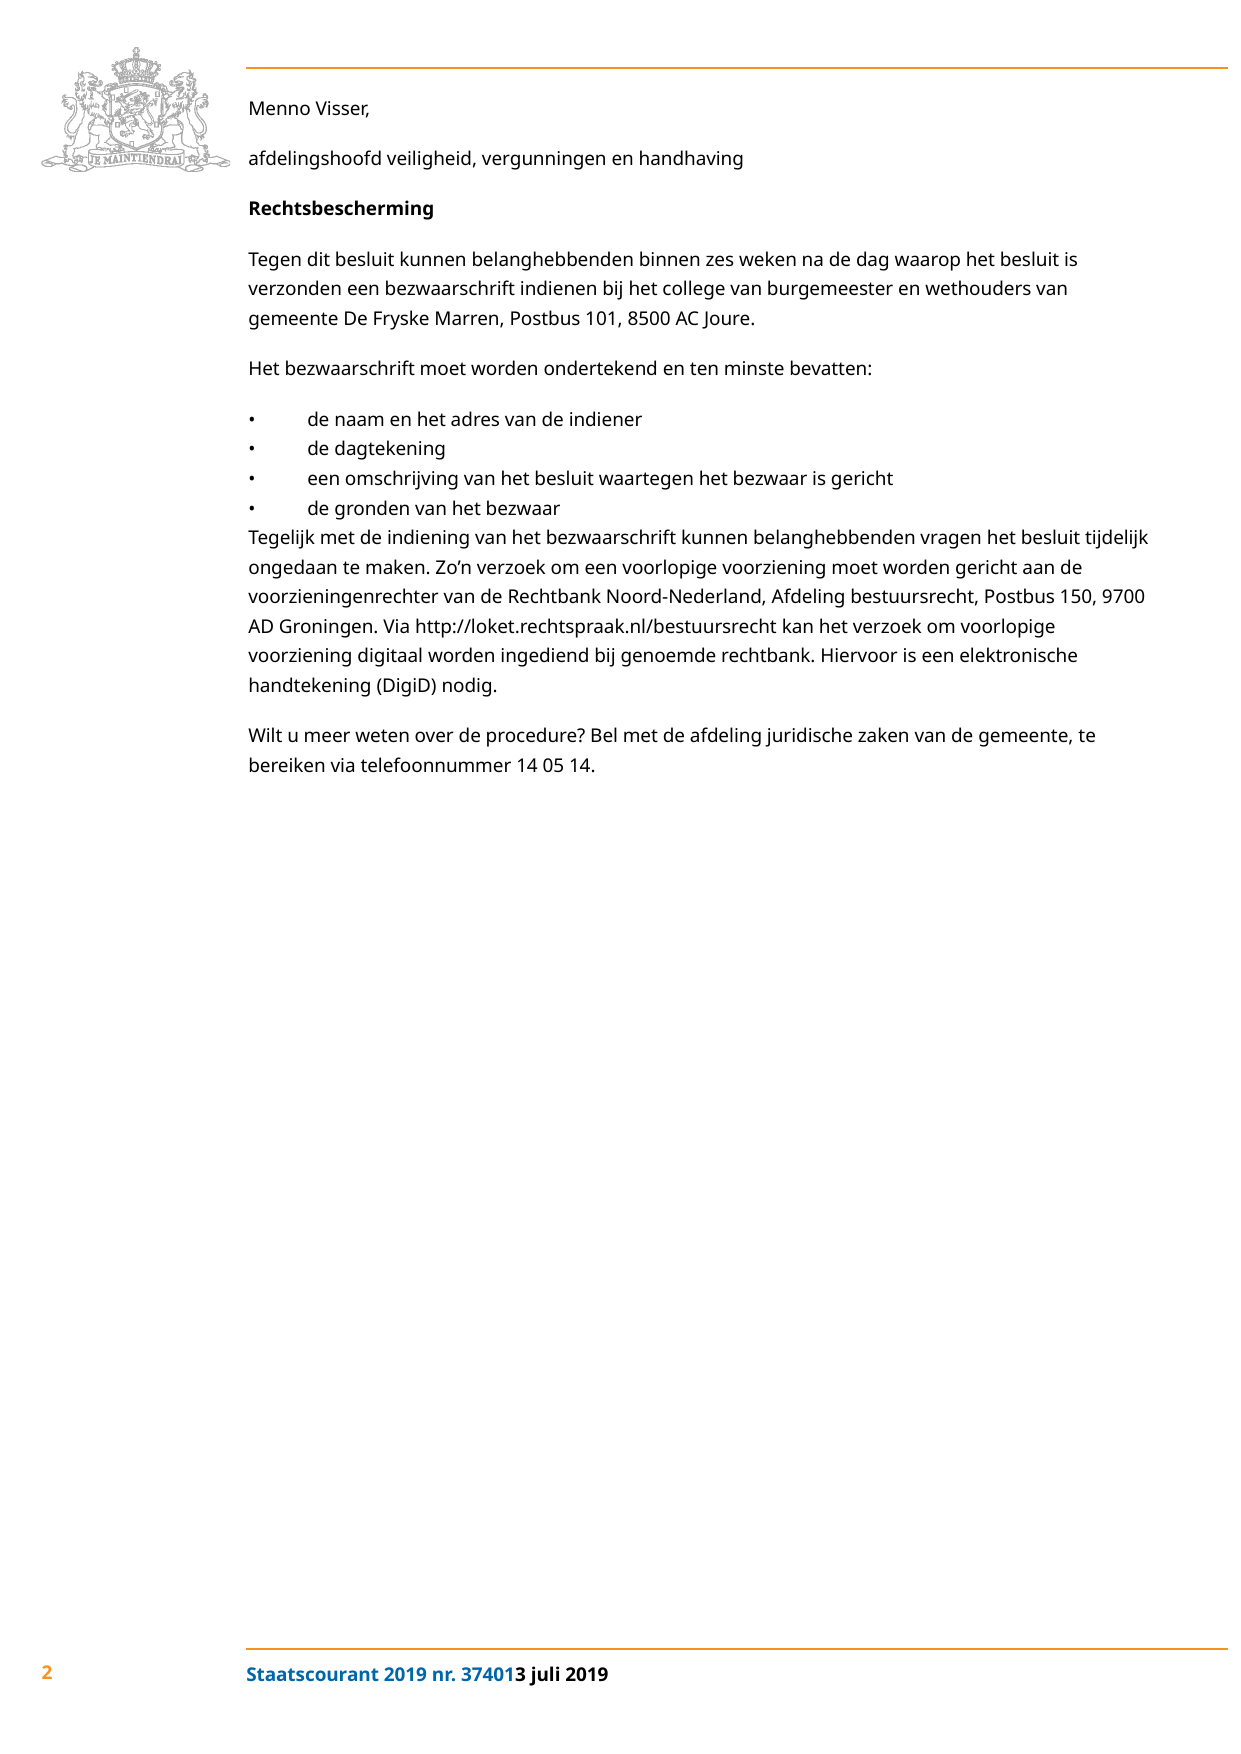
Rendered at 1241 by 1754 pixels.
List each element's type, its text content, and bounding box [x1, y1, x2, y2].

text Menno Visser, [248, 95, 1152, 121]
text Het bezwaarschrift moet worden ondertekend en ten minste bevatten: [248, 356, 1152, 381]
text Tegen dit besluit kunnen belanghebbenden binnen zes weken na de dag waarop het besluit is verzonden een bezwaarschrift indienen bij het college van burgemeester en wethouders van gemeente De Fryske Marren, Postbus 101, 8500 AC Joure. [248, 246, 1152, 331]
list de gronden van het bezwaar [248, 495, 1152, 521]
list de naam en het adres van de indiener [248, 406, 1152, 432]
text Tegelijk met de indiening van het bezwaarschrift kunnen belanghebbenden vragen het besluit tijdelijk ongedaan te maken. Zo’n verzoek om een voorlopige voorziening moet worden gericht aan de voorzieningenrechter van de Rechtbank Noord-Nederland, Afdeling bestuursrecht, Postbus 150, 9700 AD Groningen. Via http://loket.rechtspraak.nl/bestuursrecht kan het verzoek om voorlopige voorziening digitaal worden ingediend bij genoemde rechtbank. Hiervoor is een elektronische handtekening (DigiD) nodig. [248, 524, 1152, 698]
picture [41, 47, 231, 172]
text Wilt u meer weten over de procedure? Bel met de afdeling juridische zaken van de gemeente, te bereiken via telefoonnummer 14 05 14. [248, 723, 1152, 778]
text afdelingshoofd veiligheid, vergunningen en handhaving [248, 145, 1152, 171]
text Rechtsbescherming [248, 196, 1152, 221]
list de dagtekening [248, 436, 1152, 461]
list een omschrijving van het besluit waartegen het bezwaar is gericht [248, 465, 1152, 491]
